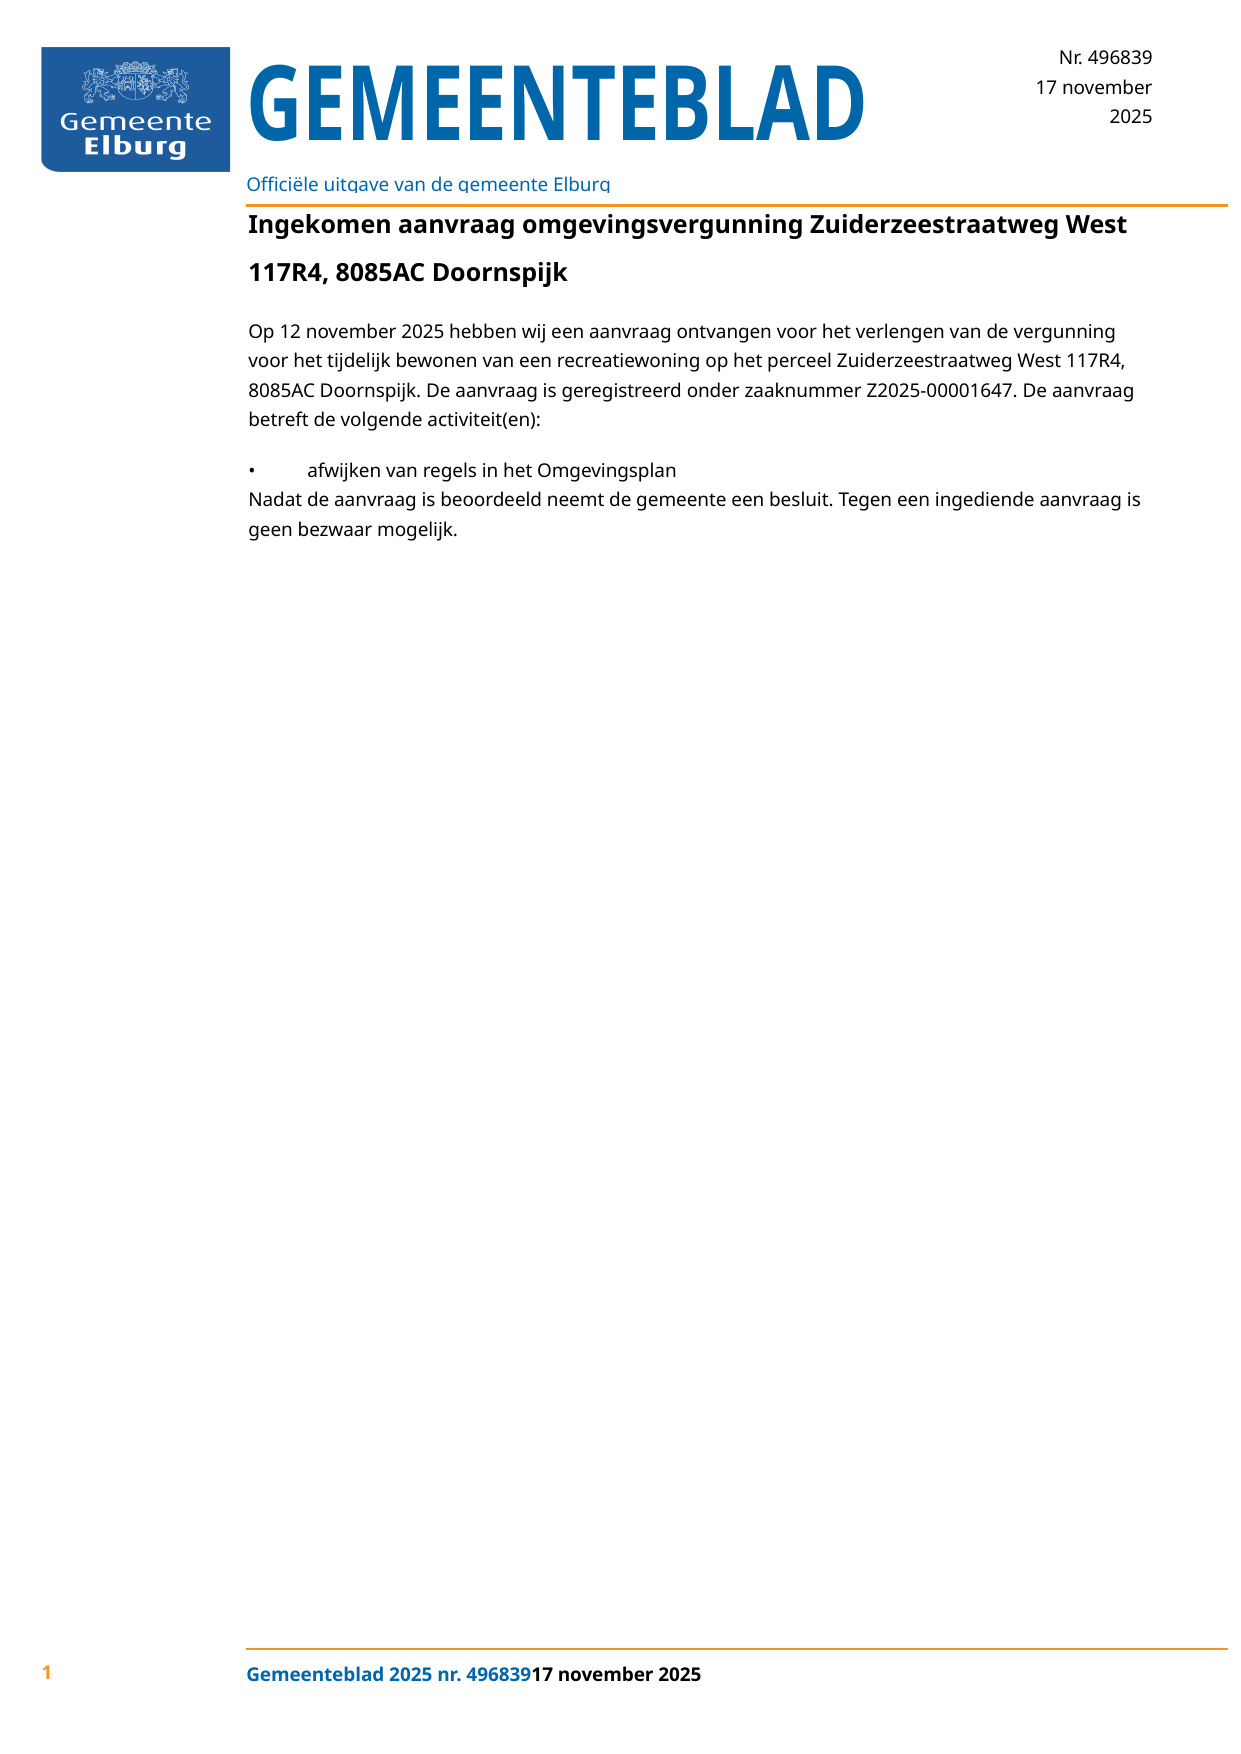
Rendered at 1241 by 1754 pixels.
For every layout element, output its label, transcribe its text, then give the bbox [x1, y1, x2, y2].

text Ingekomen aanvraag omgevingsvergunning Zuiderzeestraatweg West 117R4, 8085AC Doornspijk [248, 207, 1152, 288]
text Op 12 november 2025 hebben wij een aanvraag ontvangen voor het verlengen van de vergunning voor het tijdelijk bewonen van een recreatiewoning op het perceel Zuiderzeestraatweg West 117R4, 8085AC Doornspijk. De aanvraag is geregistreerd onder zaaknummer Z2025-00001647. De aanvraag betreft de volgende activiteit(en): [248, 318, 1152, 432]
picture [41, 47, 231, 172]
list afwijken van regels in het Omgevingsplan [248, 457, 1152, 483]
text Nadat de aanvraag is beoordeeld neemt de gemeente een besluit. Tegen een ingediende aanvraag is geen bezwaar mogelijk. [248, 487, 1152, 542]
